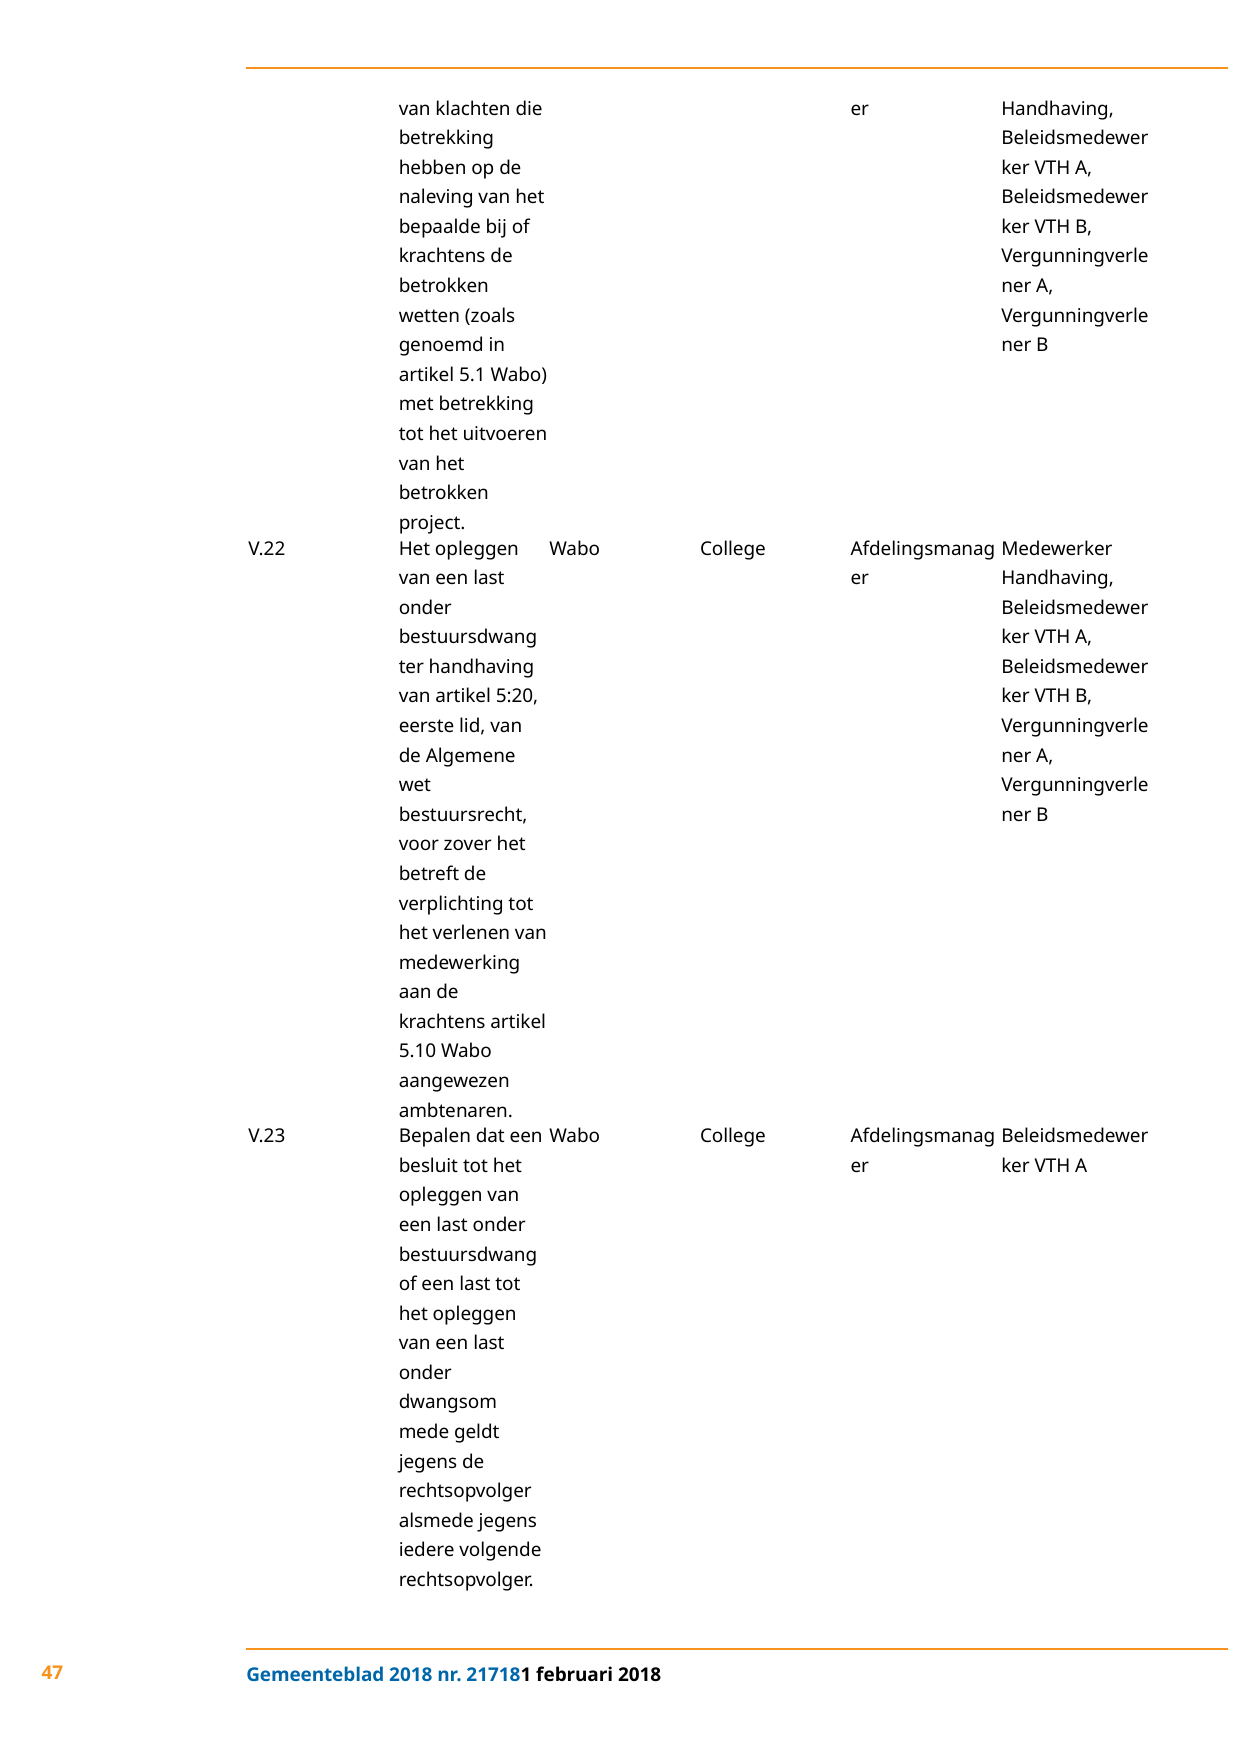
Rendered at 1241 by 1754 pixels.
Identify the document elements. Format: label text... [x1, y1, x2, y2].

table_cell Handhaving, Beleidsmedewerker VTH A, Beleidsmedewerker VTH B, Vergunningverlener A, Vergunningverlener B [1001, 95, 1152, 535]
table_cell V.23 [248, 1123, 398, 1592]
table_cell [700, 95, 850, 535]
picture [41, 47, 231, 172]
table_cell er [850, 95, 1001, 535]
table_cell Afdelingsmanager [850, 535, 1001, 1122]
table_cell [549, 95, 700, 535]
table_cell van klachten die betrekking hebben op de naleving van het bepaalde bij of krachtens de betrokken wetten (zoals genoemd in artikel 5.1 Wabo) met betrekking tot het uitvoeren van het betrokken project. [399, 95, 549, 535]
table_cell Bepalen dat een besluit tot het opleggen van een last onder bestuursdwang of een last tot het opleggen van een last onder dwangsom mede geldt jegens de rechtsopvolger alsmede jegens iedere volgende rechtsopvolger. [399, 1123, 549, 1592]
table_cell Medewerker Handhaving, Beleidsmedewerker VTH A, Beleidsmedewerker VTH B, Vergunningverlener A, Vergunningverlener B [1001, 535, 1152, 1122]
table_cell V.22 [248, 535, 398, 1122]
table_cell Afdelingsmanager [850, 1123, 1001, 1592]
table_cell College [700, 535, 850, 1122]
table_cell Beleidsmedewerker VTH A [1001, 1123, 1152, 1592]
table_cell [248, 95, 398, 535]
table_cell Wabo [549, 535, 700, 1122]
table_cell Wabo [549, 1123, 700, 1592]
table_cell College [700, 1123, 850, 1592]
table_cell Het opleggen van een last onder bestuursdwang ter handhaving van artikel 5:20, eerste lid, van de Algemene wet bestuursrecht, voor zover het betreft de verplichting tot het verlenen van medewerking aan de krachtens artikel 5.10 Wabo aangewezen ambtenaren. [399, 535, 549, 1122]
